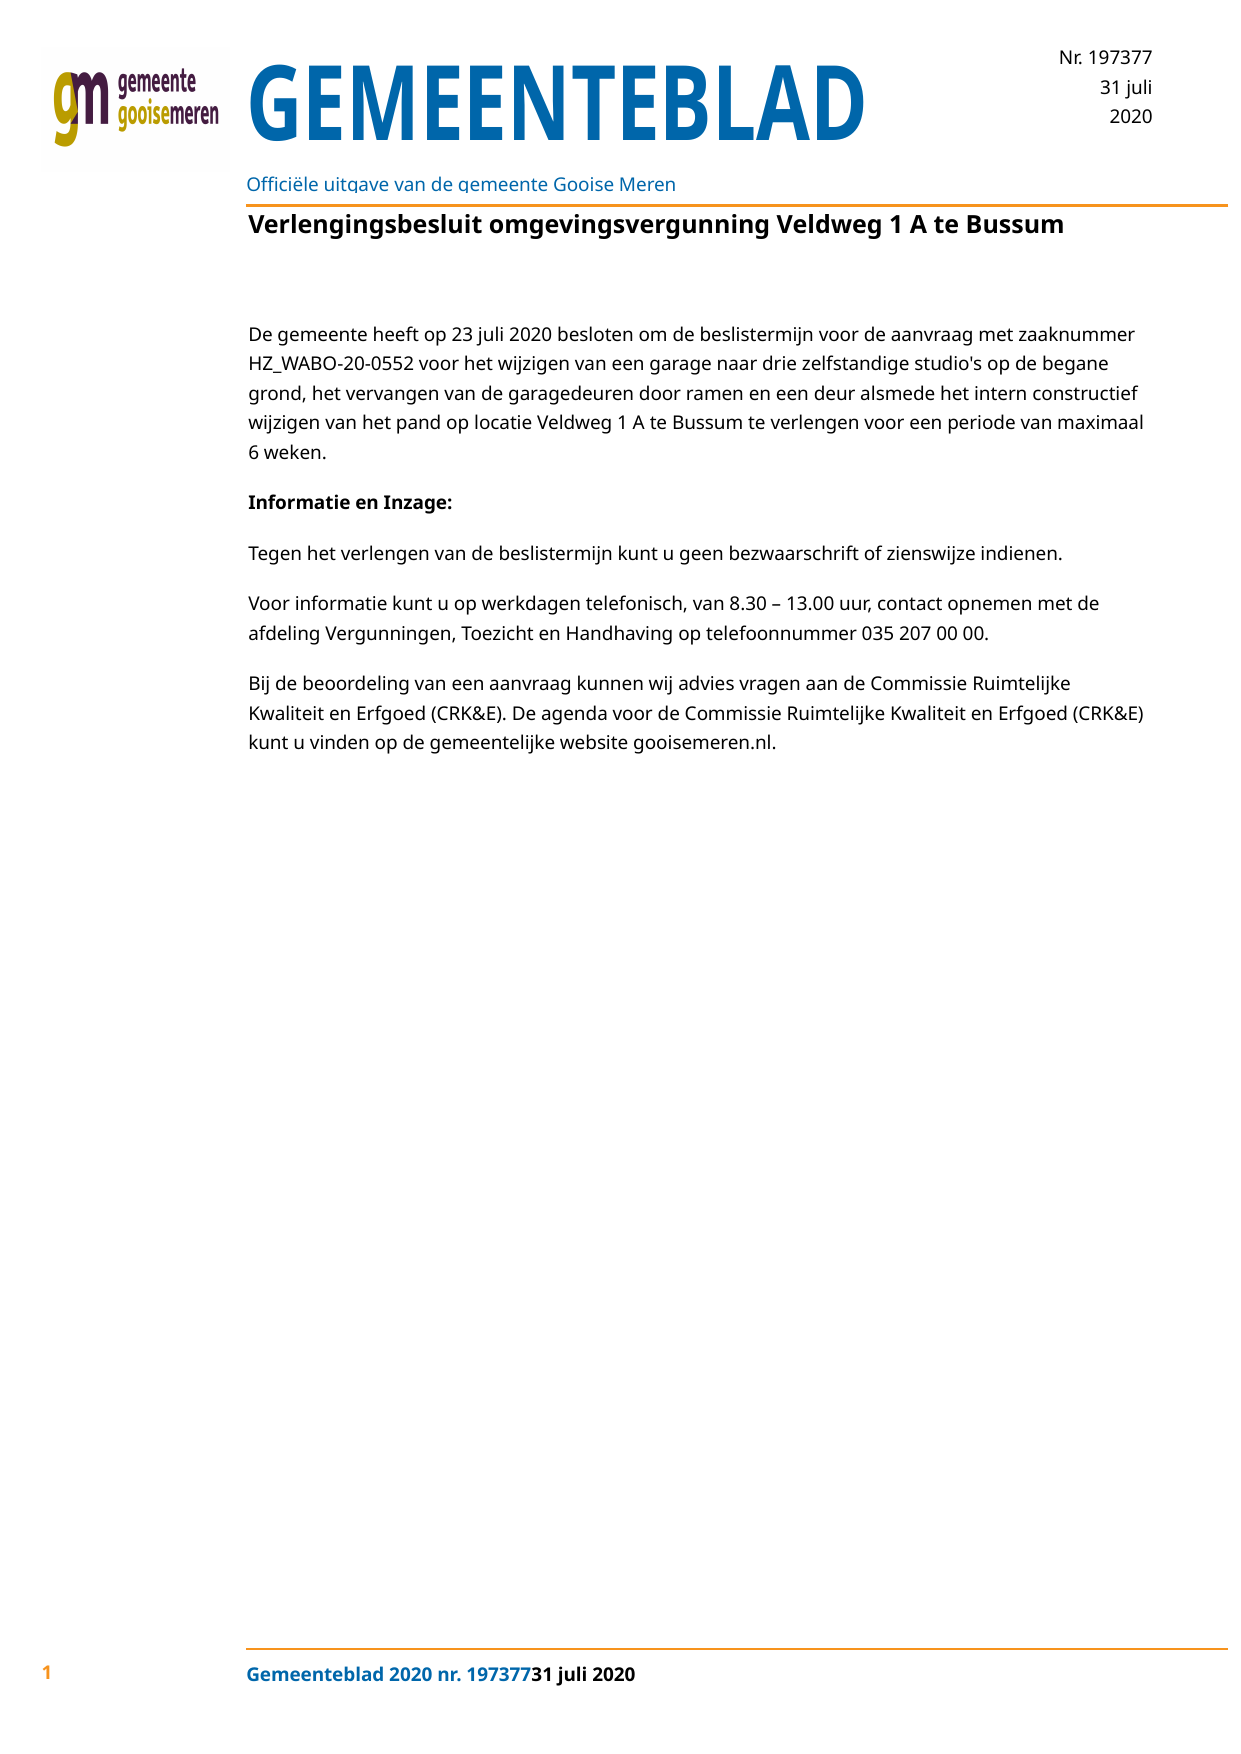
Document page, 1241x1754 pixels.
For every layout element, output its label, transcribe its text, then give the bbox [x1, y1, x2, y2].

text Tegen het verlengen van de beslistermijn kunt u geen bezwaarschrift of zienswijze indienen. [248, 540, 1152, 566]
text Verlengingsbesluit omgevingsvergunning Veldweg 1 A te Bussum [248, 207, 1152, 241]
text De gemeente heeft op 23 juli 2020 besloten om de beslistermijn voor de aanvraag met zaaknummer HZ_WABO-20-0552 voor het wijzigen van een garage naar drie zelfstandige studio's op de begane grond, het vervangen van de garagedeuren door ramen en een deur alsmede het intern constructief wijzigen van het pand op locatie Veldweg 1 A te Bussum te verlengen voor een periode van maximaal 6 weken. [248, 321, 1152, 465]
picture [41, 47, 231, 172]
text Bij de beoordeling van een aanvraag kunnen wij advies vragen aan de Commissie Ruimtelijke Kwaliteit en Erfgoed (CRK&E). De agenda voor de Commissie Ruimtelijke Kwaliteit en Erfgoed (CRK&E) kunt u vinden op de gemeentelijke website gooisemeren.nl. [248, 670, 1152, 755]
text Informatie en Inzage: [248, 489, 1152, 515]
text Voor informatie kunt u op werkdagen telefonisch, van 8.30 – 13.00 uur, contact opnemen met de afdeling Vergunningen, Toezicht en Handhaving op telefoonnummer 035 207 00 00. [248, 590, 1152, 646]
